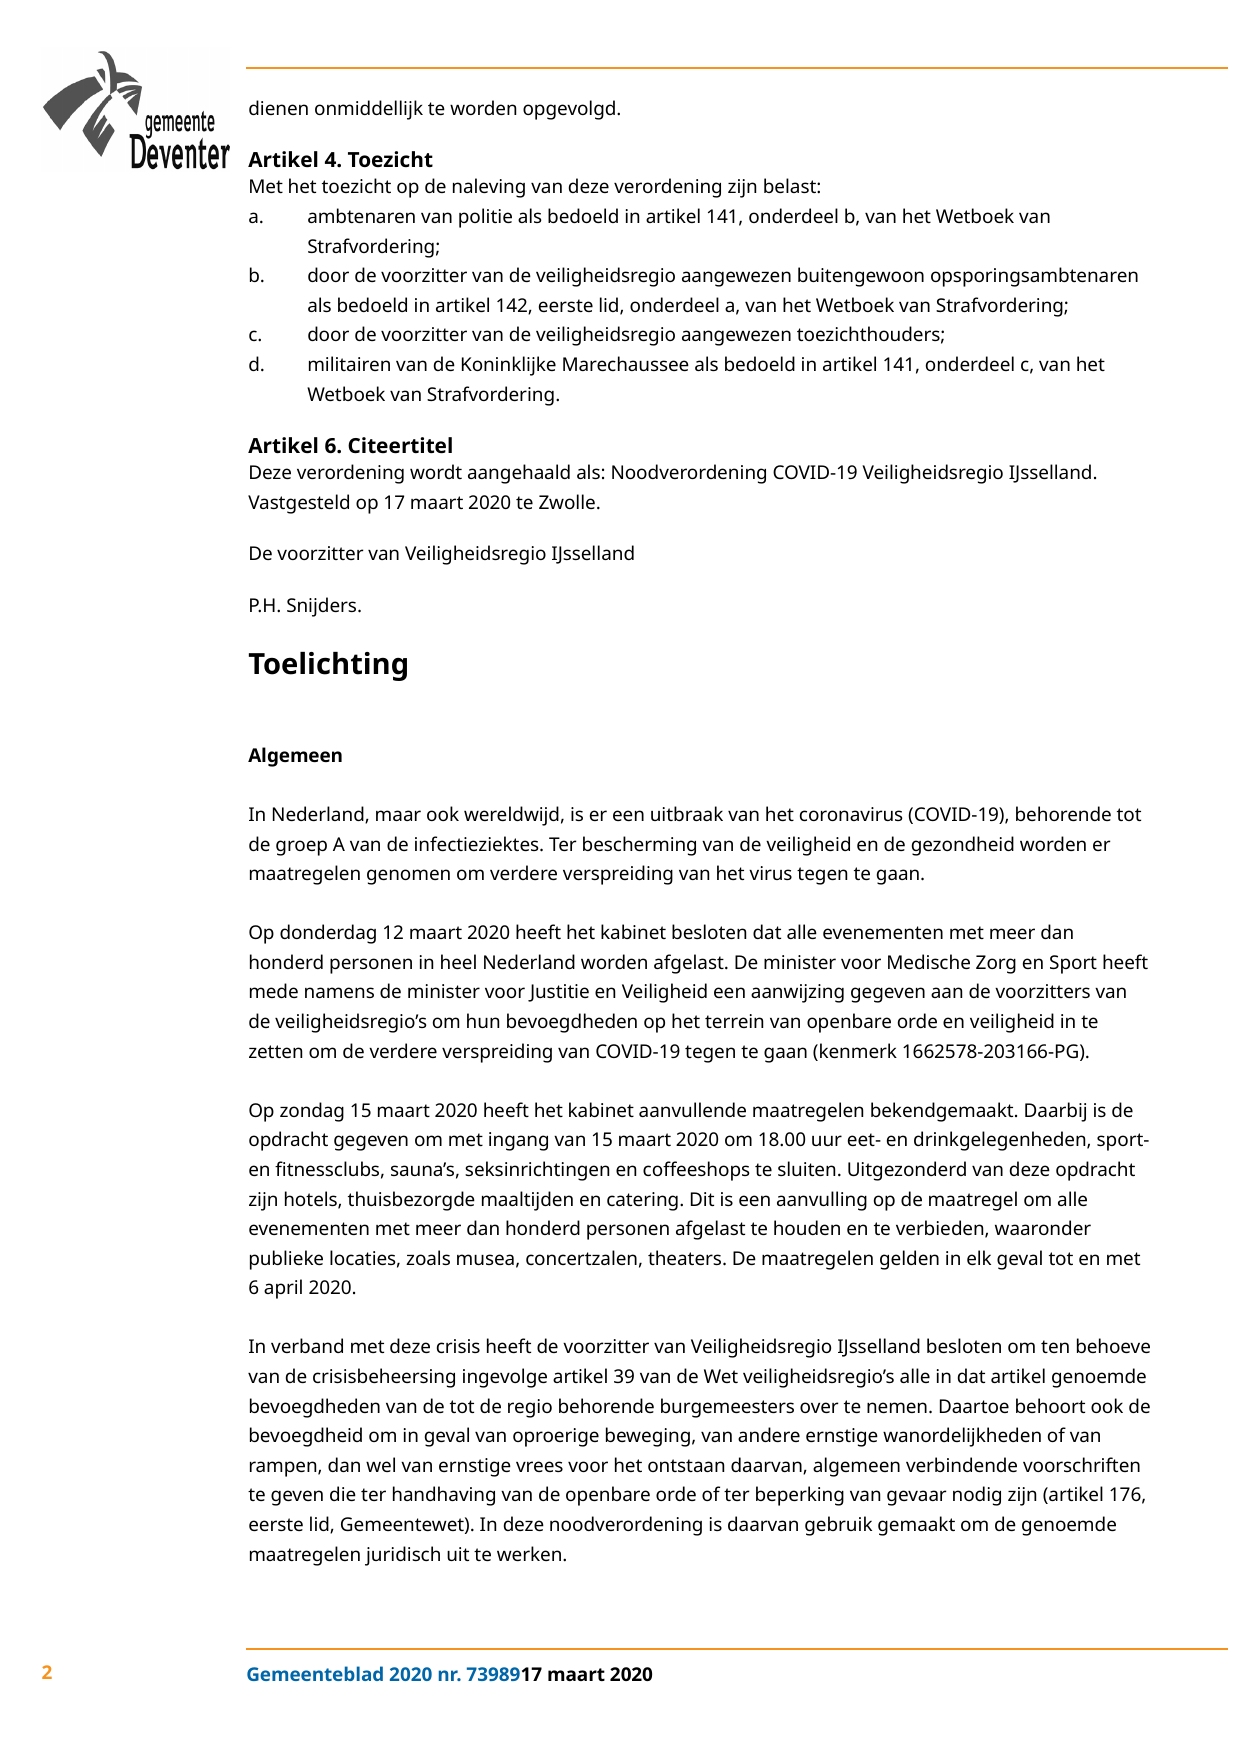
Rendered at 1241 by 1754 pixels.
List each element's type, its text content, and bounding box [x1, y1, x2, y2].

text De voorzitter van Veiligheidsregio IJsselland [248, 541, 1152, 566]
list militairen van de Koninklijke Marechaussee als bedoeld in artikel 141, onderdeel c, van het Wetboek van Strafvordering. [248, 351, 1152, 406]
text Algemeen [248, 742, 1152, 768]
text P.H. Snijders. [248, 592, 1152, 618]
list door de voorzitter van de veiligheidsregio aangewezen toezichthouders; [248, 322, 1152, 347]
text Artikel 4. Toezicht [248, 145, 1152, 174]
text In verband met deze crisis heeft de voorzitter van Veiligheidsregio IJsselland besloten om ten behoeve van de crisisbeheersing ingevolge artikel 39 van de Wet veiligheidsregio’s alle in dat artikel genoemde bevoegdheden van de tot de regio behorende burgemeesters over te nemen. Daartoe behoort ook de bevoegdheid om in geval van oproerige beweging, van andere ernstige wanordelijkheden of van rampen, dan wel van ernstige vrees voor het ontstaan daarvan, algemeen verbindende voorschriften te geven die ter handhaving van de openbare orde of ter beperking van gevaar nodig zijn (artikel 176, eerste lid, Gemeentewet). In deze noodverordening is daarvan gebruik gemaakt om de genoemde maatregelen juridisch uit te werken. [248, 1334, 1152, 1566]
text Vastgesteld op 17 maart 2020 te Zwolle. [248, 489, 1152, 515]
picture [41, 47, 231, 172]
list door de voorzitter van de veiligheidsregio aangewezen buitengewoon opsporingsambtenaren als bedoeld in artikel 142, eerste lid, onderdeel a, van het Wetboek van Strafvordering; [248, 262, 1152, 318]
text Deze verordening wordt aangehaald als: Noodverordening COVID-19 Veiligheidsregio IJsselland. [248, 459, 1152, 485]
list ambtenaren van politie als bedoeld in artikel 141, onderdeel b, van het Wetboek van Strafvordering; [248, 203, 1152, 258]
text Met het toezicht op de naleving van deze verordening zijn belast: [248, 174, 1152, 199]
text Op zondag 15 maart 2020 heeft het kabinet aanvullende maatregelen bekendgemaakt. Daarbij is de opdracht gegeven om met ingang van 15 maart 2020 om 18.00 uur eet- en drinkgelegenheden, sport- en fitnessclubs, sauna’s, seksinrichtingen en coffeeshops te sluiten. Uitgezonderd van deze opdracht zijn hotels, thuisbezorgde maaltijden en catering. Dit is een aanvulling op de maatregel om alle evenementen met meer dan honderd personen afgelast te houden en te verbieden, waaronder publieke locaties, zoals musea, concertzalen, theaters. De maatregelen gelden in elk geval tot en met 6 april 2020. [248, 1097, 1152, 1300]
text dienen onmiddellijk te worden opgevolgd. [248, 95, 1152, 121]
text Op donderdag 12 maart 2020 heeft het kabinet besloten dat alle evenementen met meer dan honderd personen in heel Nederland worden afgelast. De minister voor Medische Zorg en Sport heeft mede namens de minister voor Justitie en Veiligheid een aanwijzing gegeven aan de voorzitters van de veiligheidsregio’s om hun bevoegdheden op het terrein van openbare orde en veiligheid in te zetten om de verdere verspreiding van COVID-19 tegen te gaan (kenmerk 1662578-203166-PG). [248, 919, 1152, 1063]
text Artikel 6. Citeertitel [248, 431, 1152, 459]
text Toelichting [248, 643, 1152, 683]
text In Nederland, maar ook wereldwijd, is er een uitbraak van het coronavirus (COVID-19), behorende tot de groep A van de infectieziektes. Ter bescherming van de veiligheid en de gezondheid worden er maatregelen genomen om verdere verspreiding van het virus tegen te gaan. [248, 801, 1152, 886]
